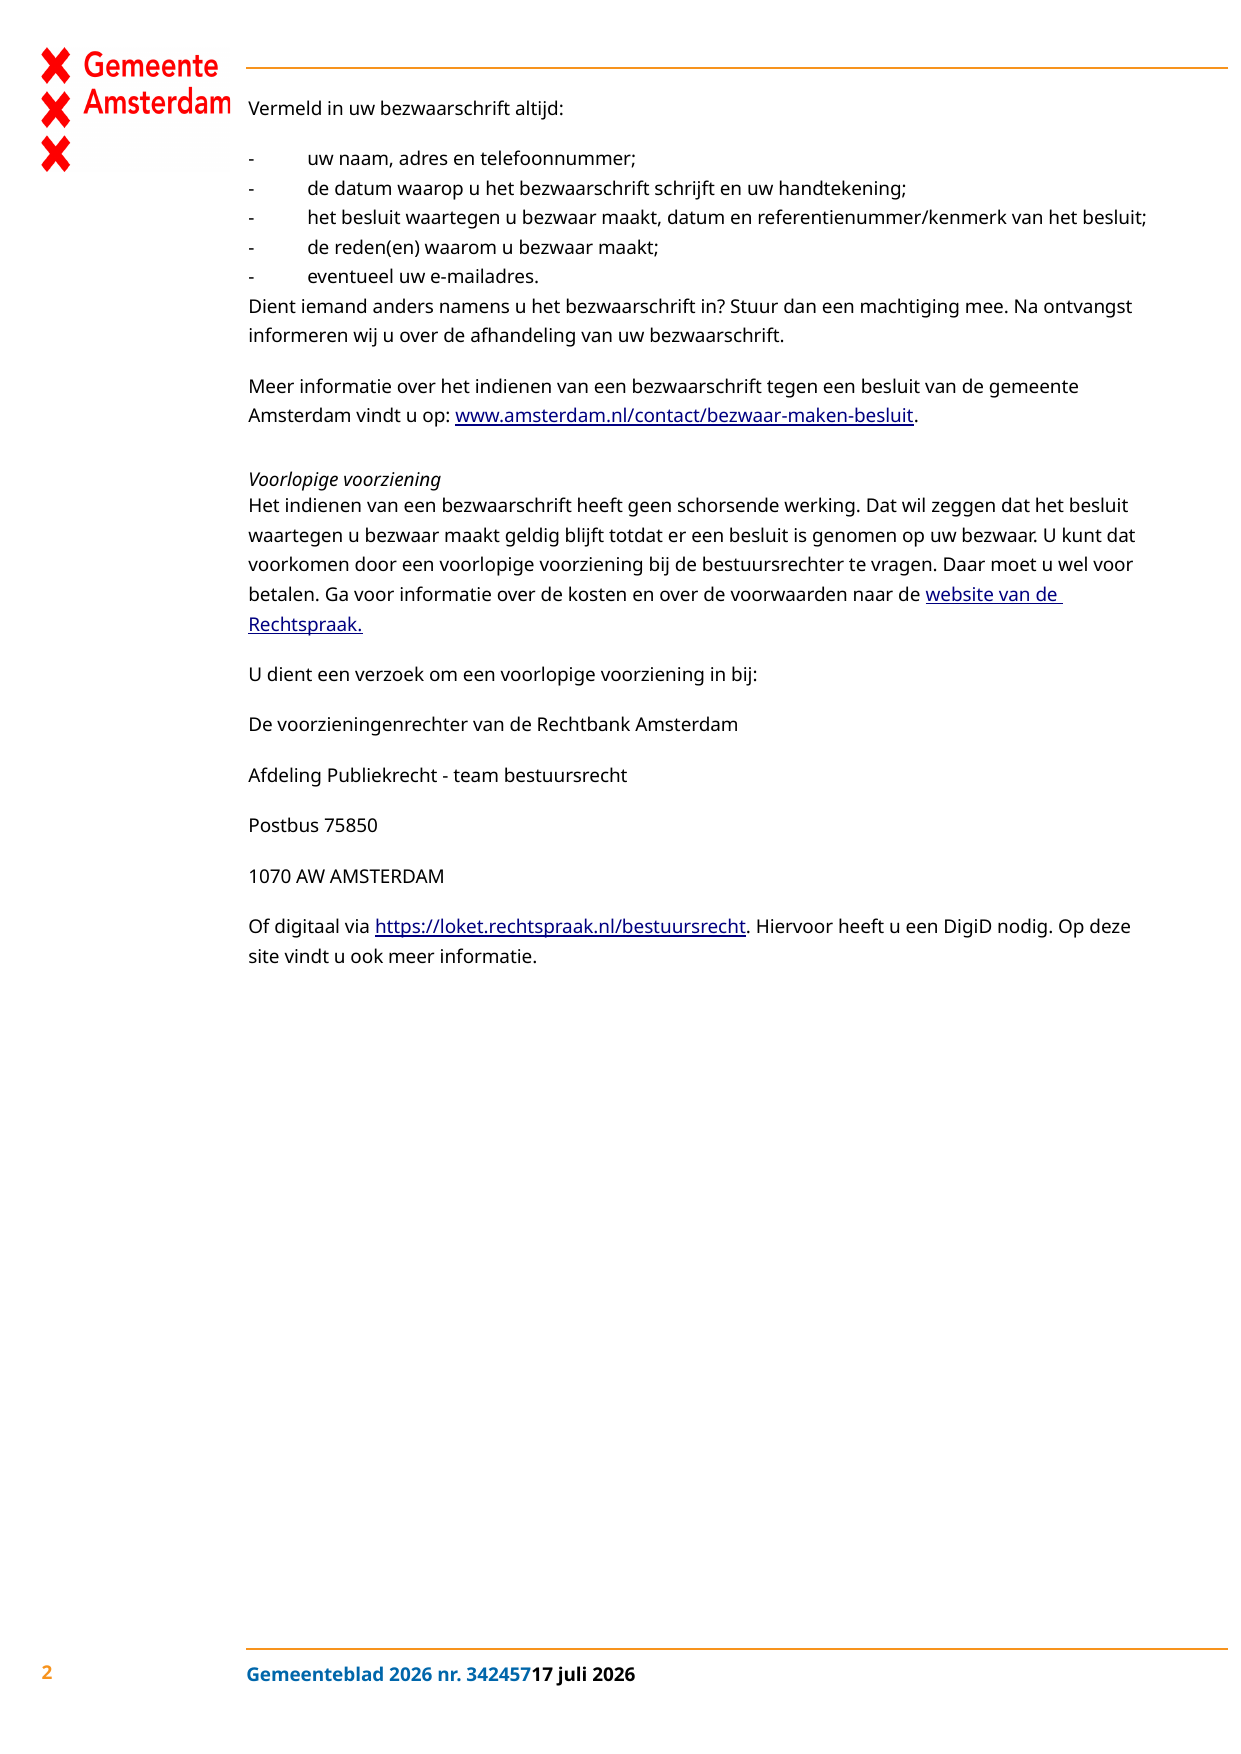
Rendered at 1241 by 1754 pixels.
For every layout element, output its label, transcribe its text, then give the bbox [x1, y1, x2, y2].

list uw naam, adres en telefoonnummer; [248, 145, 1152, 171]
text Of digitaal via https://loket.rechtspraak.nl/bestuursrecht. Hiervoor heeft u een DigiD nodig. Op deze site vindt u ook meer informatie. [248, 913, 1152, 968]
text Postbus 75850 [248, 812, 1152, 838]
list eventueel uw e-mailadres. [248, 263, 1152, 289]
text 1070 AW AMSTERDAM [248, 863, 1152, 888]
text De voorzieningenrechter van de Rechtbank Amsterdam [248, 712, 1152, 737]
text Meer informatie over het indienen van een bezwaarschrift tegen een besluit van de gemeente Amsterdam vindt u op: www.amsterdam.nl/contact/bezwaar-maken-besluit. [248, 373, 1152, 428]
text Het indienen van een bezwaarschrift heeft geen schorsende werking. Dat wil zeggen dat het besluit waartegen u bezwaar maakt geldig blijft totdat er een besluit is genomen op uw bezwaar. U kunt dat voorkomen door een voorlopige voorziening bij de bestuursrechter te vragen. Daar moet u wel voor betalen. Ga voor informatie over de kosten en over de voorwaarden naar de website van de Rechtspraak. [248, 492, 1152, 636]
text Voorlopige voorziening [248, 467, 1152, 492]
text U dient een verzoek om een voorlopige voorziening in bij: [248, 661, 1152, 687]
list het besluit waartegen u bezwaar maakt, datum en referentienummer/kenmerk van het besluit; [248, 204, 1152, 230]
list de reden(en) waarom u bezwaar maakt; [248, 234, 1152, 260]
text Dient iemand anders namens u het bezwaarschrift in? Stuur dan een machtiging mee. Na ontvangst informeren wij u over de afhandeling van uw bezwaarschrift. [248, 293, 1152, 348]
list de datum waarop u het bezwaarschrift schrijft en uw handtekening; [248, 175, 1152, 201]
text Vermeld in uw bezwaarschrift altijd: [248, 95, 1152, 121]
picture [41, 47, 231, 172]
text Afdeling Publiekrecht - team bestuursrecht [248, 762, 1152, 788]
